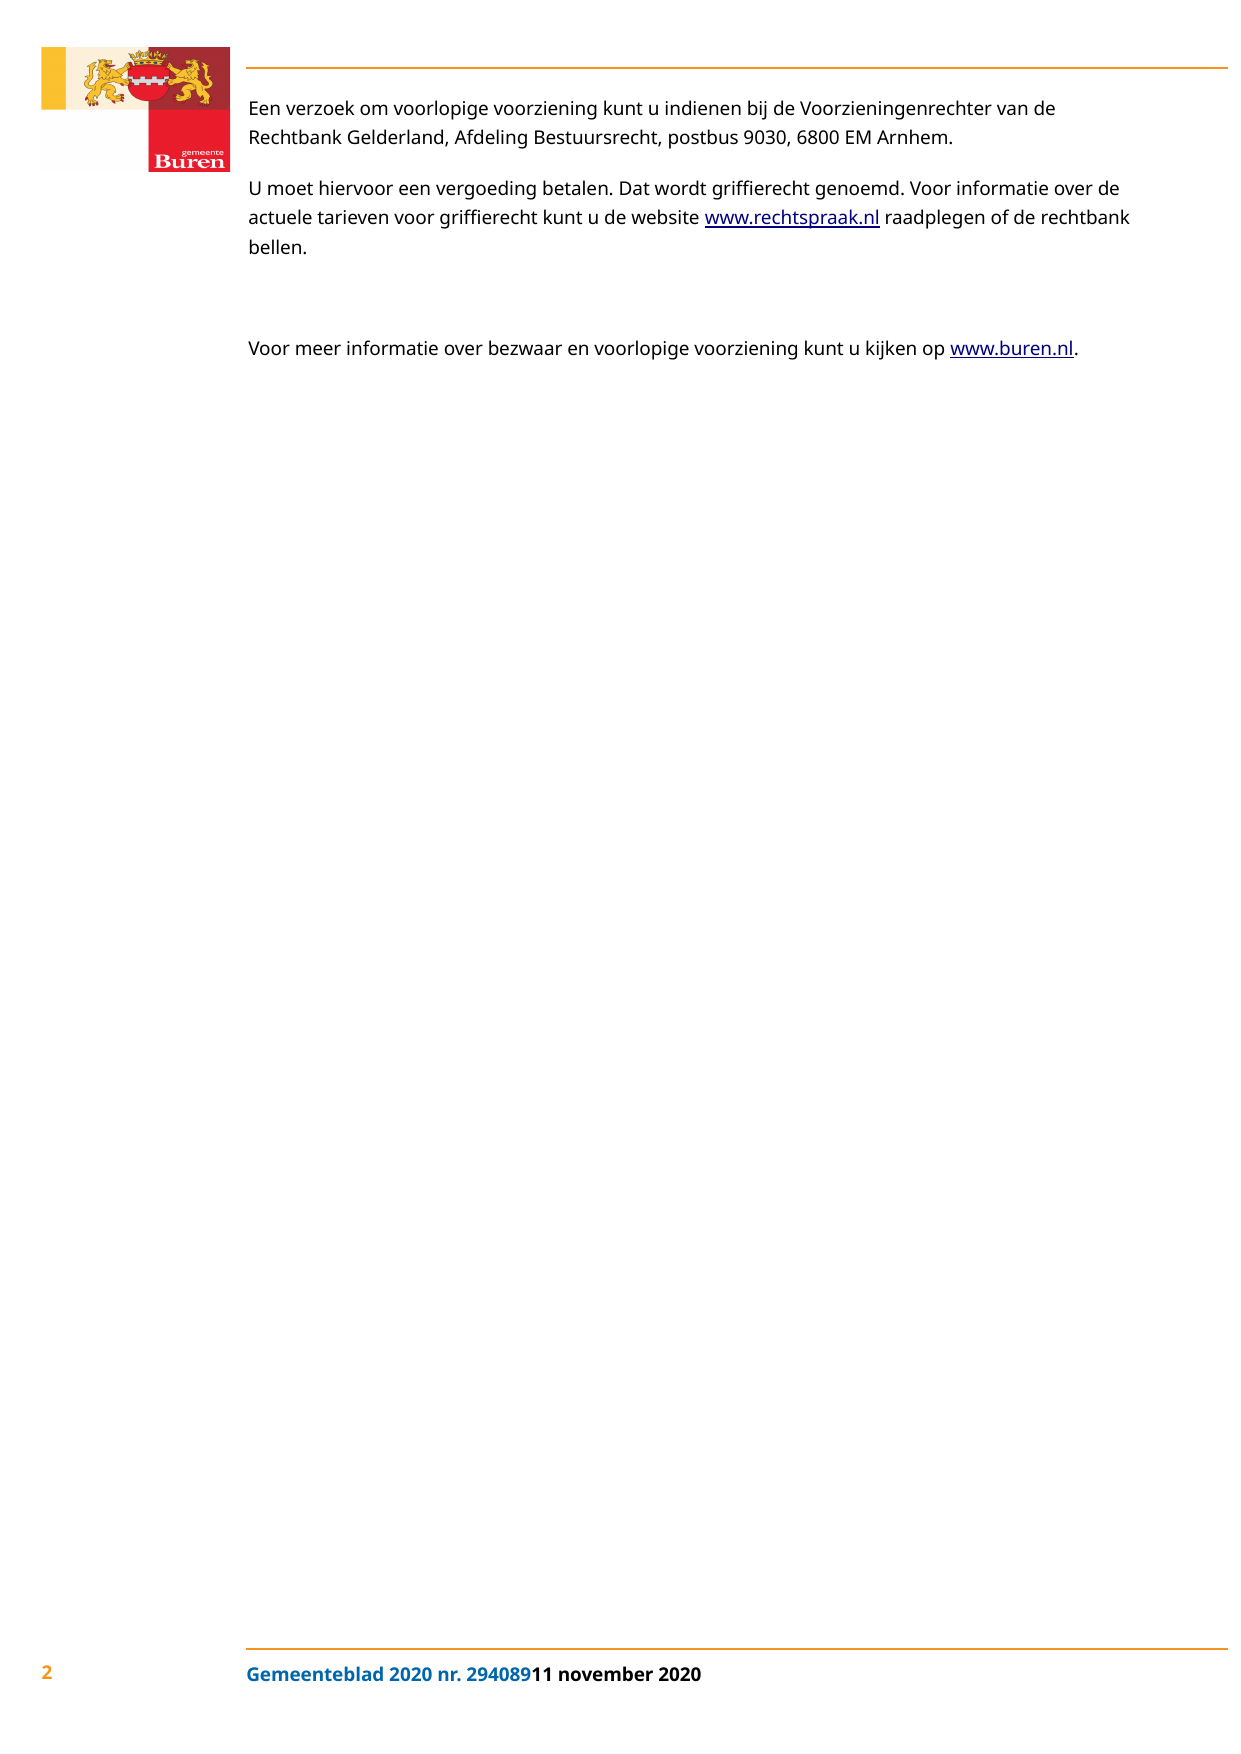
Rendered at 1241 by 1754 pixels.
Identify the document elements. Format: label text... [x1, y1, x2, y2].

picture [41, 47, 231, 172]
text Een verzoek om voorlopige voorziening kunt u indienen bij de Voorzieningenrechter van de Rechtbank Gelderland, Afdeling Bestuursrecht, postbus 9030, 6800 EM Arnhem. [248, 95, 1152, 150]
text U moet hiervoor een vergoeding betalen. Dat wordt griffierecht genoemd. Voor informatie over de actuele tarieven voor griffierecht kunt u de website www.rechtspraak.nl raadplegen of de rechtbank bellen. [248, 175, 1152, 260]
text Voor meer informatie over bezwaar en voorlopige voorziening kunt u kijken op www.buren.nl. [248, 335, 1152, 361]
